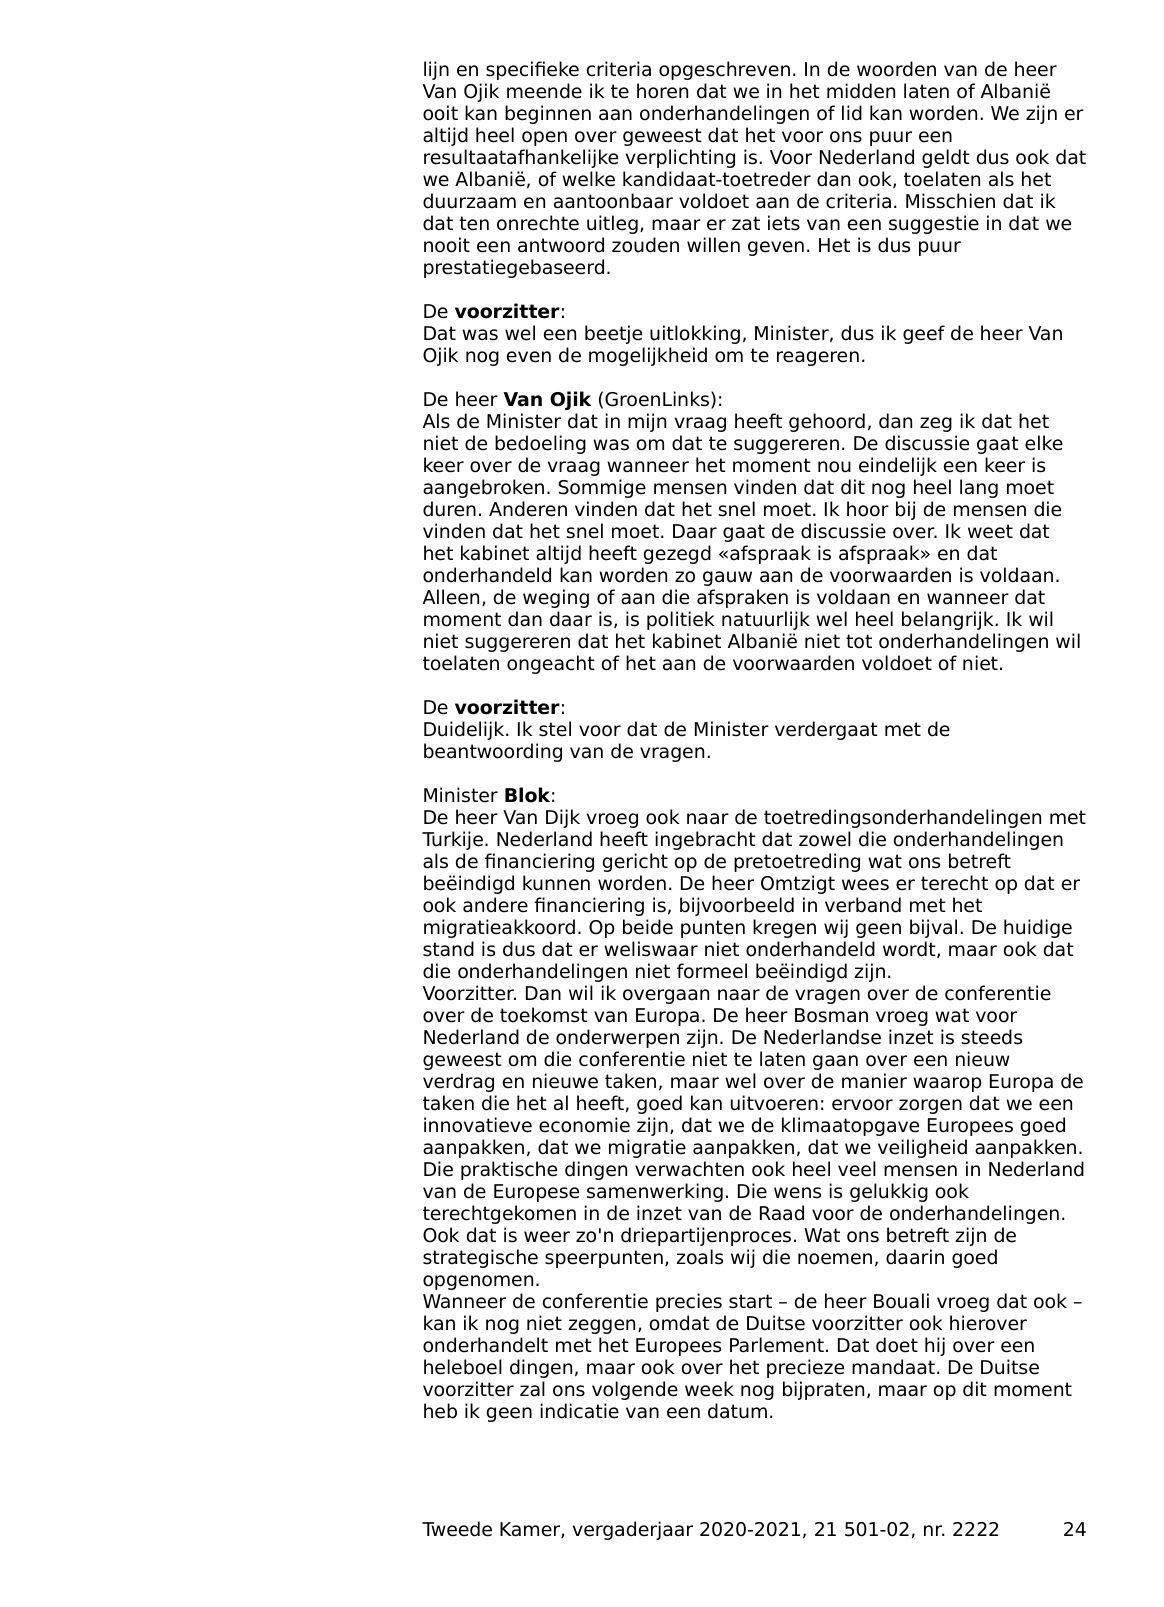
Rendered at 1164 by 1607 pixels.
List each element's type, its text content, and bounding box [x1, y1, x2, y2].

text Minister Blok: [422, 785, 1087, 807]
text Wanneer de conferentie precies start – de heer Bouali vroeg dat ook – kan ik nog niet zeggen, omdat de Duitse voorzitter ook hierover onderhandelt met het Europees Parlement. Dat doet hij over een heleboel dingen, maar ook over het precieze mandaat. De Duitse voorzitter zal ons volgende week nog bijpraten, maar op dit moment heb ik geen indicatie van een datum. [422, 1291, 1087, 1423]
text De heer Van Ojik (GroenLinks): [422, 389, 1087, 411]
text lijn en specifieke criteria opgeschreven. In de woorden van de heer Van Ojik meende ik te horen dat we in het midden laten of Albanië ooit kan beginnen aan onderhandelingen of lid kan worden. We zijn er altijd heel open over geweest dat het voor ons puur een resultaatafhankelijke verplichting is. Voor Nederland geldt dus ook dat we Albanië, of welke kandidaat-toetreder dan ook, toelaten als het duurzaam en aantoonbaar voldoet aan de criteria. Misschien dat ik dat ten onrechte uitleg, maar er zat iets van een suggestie in dat we nooit een antwoord zouden willen geven. Het is dus puur prestatiegebaseerd. [422, 59, 1087, 279]
text Dat was wel een beetje uitlokking, Minister, dus ik geef de heer Van Ojik nog even de mogelijkheid om te reageren. [422, 323, 1087, 367]
text De heer Van Dijk vroeg ook naar de toetredingsonderhandelingen met Turkije. Nederland heeft ingebracht dat zowel die onderhandelingen als de financiering gericht op de pretoetreding wat ons betreft beëindigd kunnen worden. De heer Omtzigt wees er terecht op dat er ook andere financiering is, bijvoorbeeld in verband met het migratieakkoord. Op beide punten kregen wij geen bijval. De huidige stand is dus dat er weliswaar niet onderhandeld wordt, maar ook dat die onderhandelingen niet formeel beëindigd zijn. [422, 807, 1087, 983]
text De voorzitter: [422, 697, 1087, 719]
text De voorzitter: [422, 301, 1087, 323]
text Voorzitter. Dan wil ik overgaan naar de vragen over de conferentie over de toekomst van Europa. De heer Bosman vroeg wat voor Nederland de onderwerpen zijn. De Nederlandse inzet is steeds geweest om die conferentie niet te laten gaan over een nieuw verdrag en nieuwe taken, maar wel over de manier waarop Europa de taken die het al heeft, goed kan uitvoeren: ervoor zorgen dat we een innovatieve economie zijn, dat we de klimaatopgave Europees goed aanpakken, dat we migratie aanpakken, dat we veiligheid aanpakken. Die praktische dingen verwachten ook heel veel mensen in Nederland van de Europese samenwerking. Die wens is gelukkig ook terechtgekomen in de inzet van de Raad voor de onderhandelingen. Ook dat is weer zo'n driepartijenproces. Wat ons betreft zijn de strategische speerpunten, zoals wij die noemen, daarin goed opgenomen. [422, 983, 1087, 1291]
text Als de Minister dat in mijn vraag heeft gehoord, dan zeg ik dat het niet de bedoeling was om dat te suggereren. De discussie gaat elke keer over de vraag wanneer het moment nou eindelijk een keer is aangebroken. Sommige mensen vinden dat dit nog heel lang moet duren. Anderen vinden dat het snel moet. Ik hoor bij de mensen die vinden dat het snel moet. Daar gaat de discussie over. Ik weet dat het kabinet altijd heeft gezegd «afspraak is afspraak» en dat onderhandeld kan worden zo gauw aan de voorwaarden is voldaan. Alleen, de weging of aan die afspraken is voldaan en wanneer dat moment dan daar is, is politiek natuurlijk wel heel belangrijk. Ik wil niet suggereren dat het kabinet Albanië niet tot onderhandelingen wil toelaten ongeacht of het aan de voorwaarden voldoet of niet. [422, 411, 1087, 675]
text Duidelijk. Ik stel voor dat de Minister verdergaat met de beantwoording van de vragen. [422, 719, 1087, 763]
